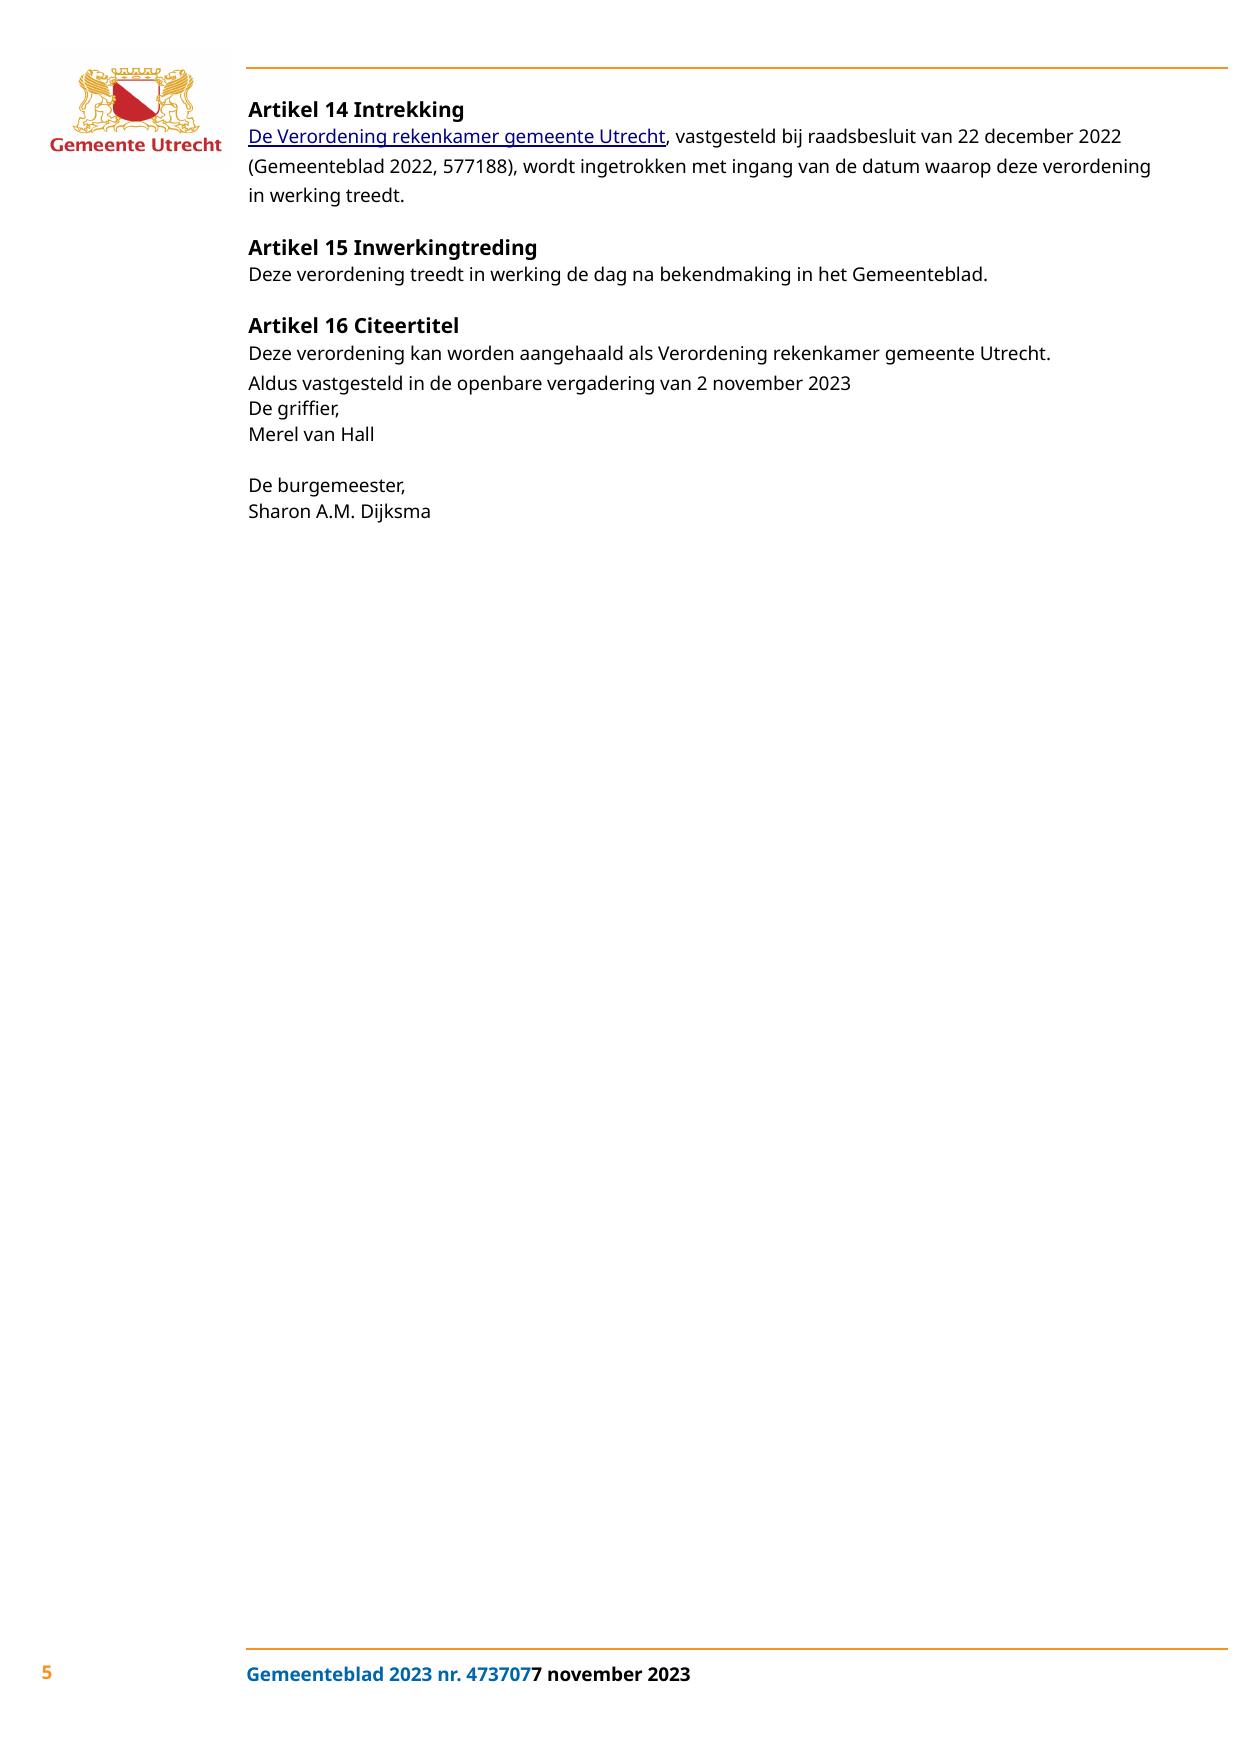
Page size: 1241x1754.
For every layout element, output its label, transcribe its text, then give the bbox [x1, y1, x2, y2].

text Deze verordening kan worden aangehaald als Verordening rekenkamer gemeente Utrecht. [248, 340, 1152, 366]
text Artikel 14 Intrekking [248, 95, 1152, 123]
text De griffier, [248, 395, 1152, 421]
text Aldus vastgesteld in de openbare vergadering van 2 november 2023 [248, 370, 1152, 395]
text Sharon A.M. Dijksma [248, 498, 1152, 524]
text Deze verordening treedt in werking de dag na bekendmaking in het Gemeenteblad. [248, 261, 1152, 287]
text Artikel 15 Inwerkingtreding [248, 233, 1152, 261]
text De Verordening rekenkamer gemeente Utrecht, vastgesteld bij raadsbesluit van 22 december 2022 (Gemeenteblad 2022, 577188), wordt ingetrokken met ingang van de datum waarop deze verordening in werking treedt. [248, 123, 1152, 208]
text Merel van Hall [248, 421, 1152, 447]
text De burgemeester, [248, 473, 1152, 498]
picture [41, 47, 231, 172]
text Artikel 16 Citeertitel [248, 312, 1152, 340]
